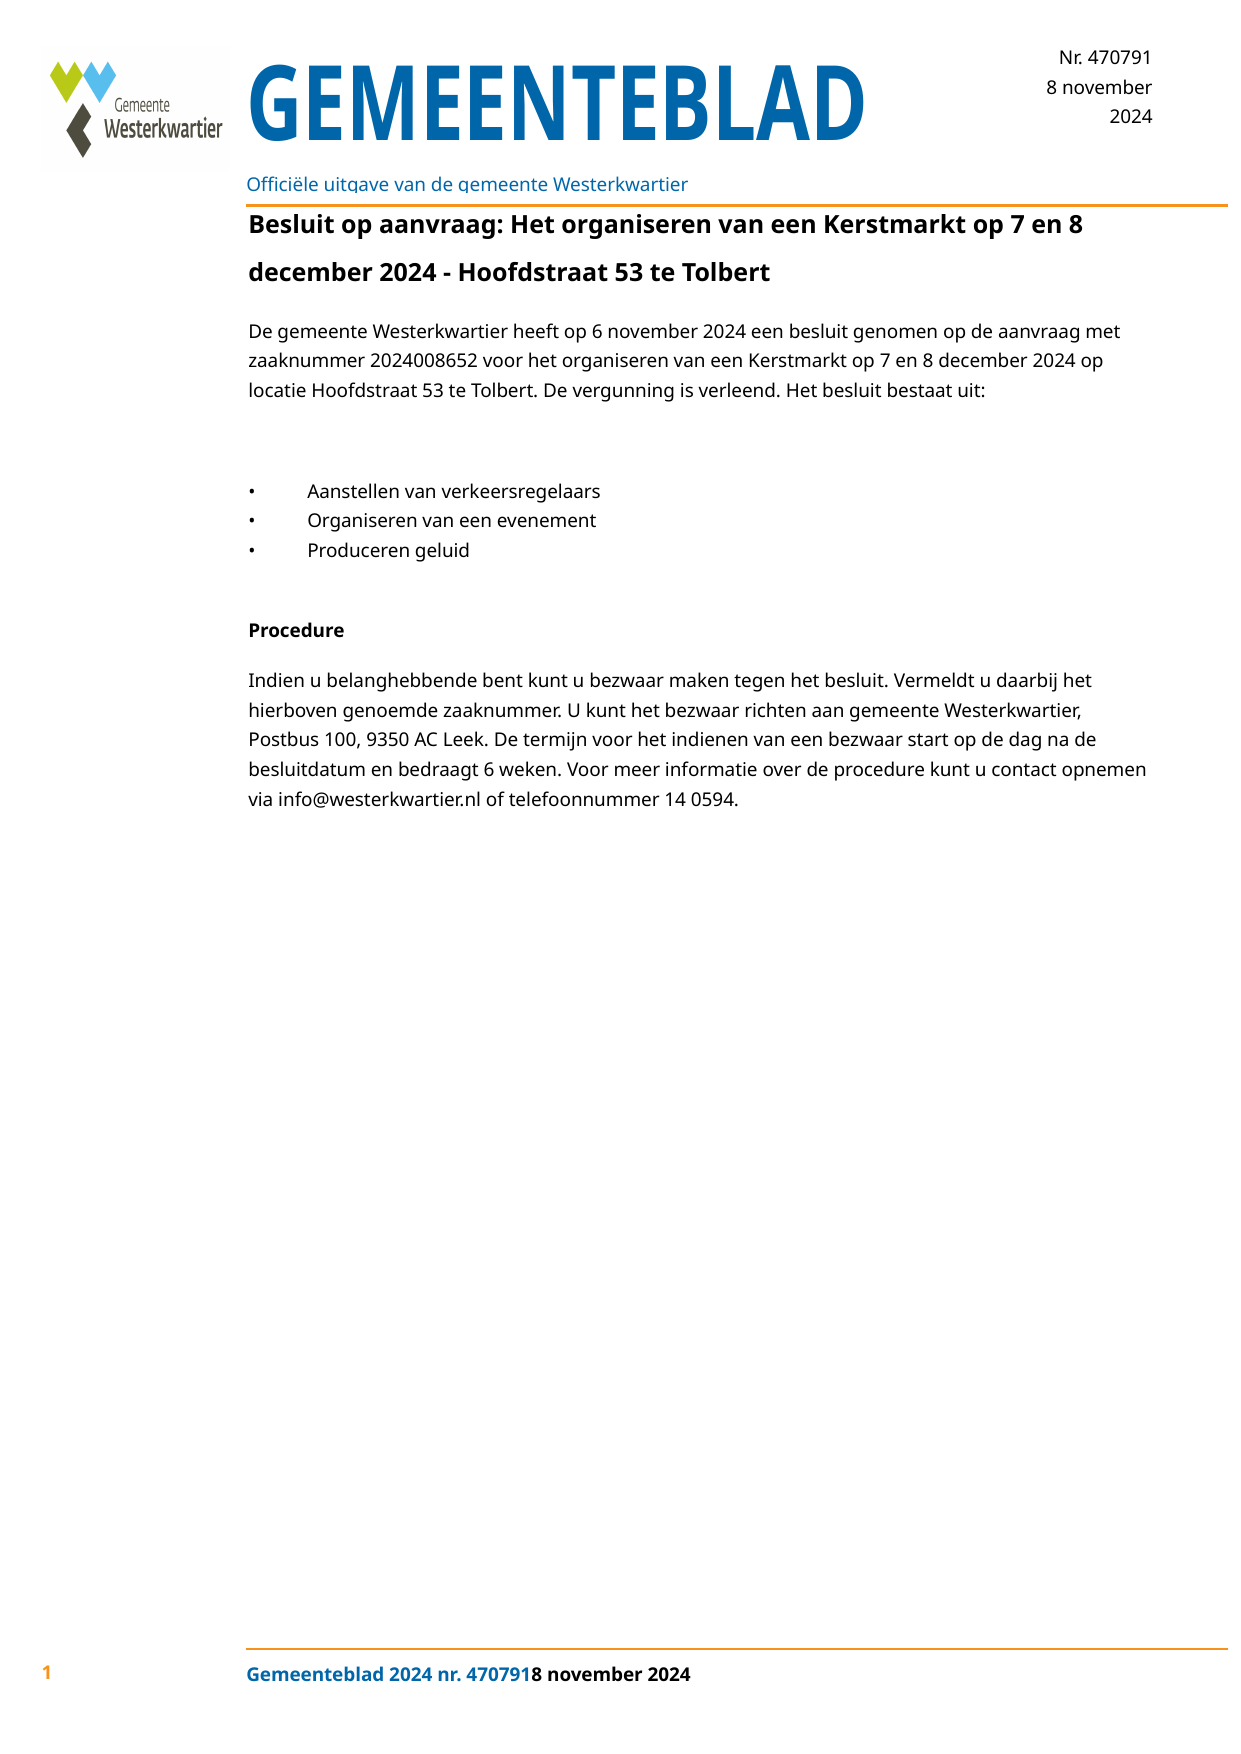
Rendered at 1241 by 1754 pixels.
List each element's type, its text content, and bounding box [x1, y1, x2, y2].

list Organiseren van een evenement [248, 507, 1152, 533]
text Procedure [248, 617, 1152, 643]
text De gemeente Westerkwartier heeft op 6 november 2024 een besluit genomen op de aanvraag met zaaknummer 2024008652 voor het organiseren van een Kerstmarkt op 7 en 8 december 2024 op locatie Hoofdstraat 53 te Tolbert. De vergunning is verleend. Het besluit bestaat uit: [248, 318, 1152, 403]
picture [41, 47, 231, 172]
text Besluit op aanvraag: Het organiseren van een Kerstmarkt op 7 en 8 december 2024 - Hoofdstraat 53 te Tolbert [248, 207, 1152, 288]
list Aanstellen van verkeersregelaars [248, 478, 1152, 504]
text Indien u belanghebbende bent kunt u bezwaar maken tegen het besluit. Vermeldt u daarbij het hierboven genoemde zaaknummer. U kunt het bezwaar richten aan gemeente Westerkwartier, Postbus 100, 9350 AC Leek. De termijn voor het indienen van een bezwaar start op de dag na de besluitdatum en bedraagt 6 weken. Voor meer informatie over de procedure kunt u contact opnemen via info@westerkwartier.nl of telefoonnummer 14 0594. [248, 667, 1152, 812]
list Produceren geluid [248, 537, 1152, 563]
